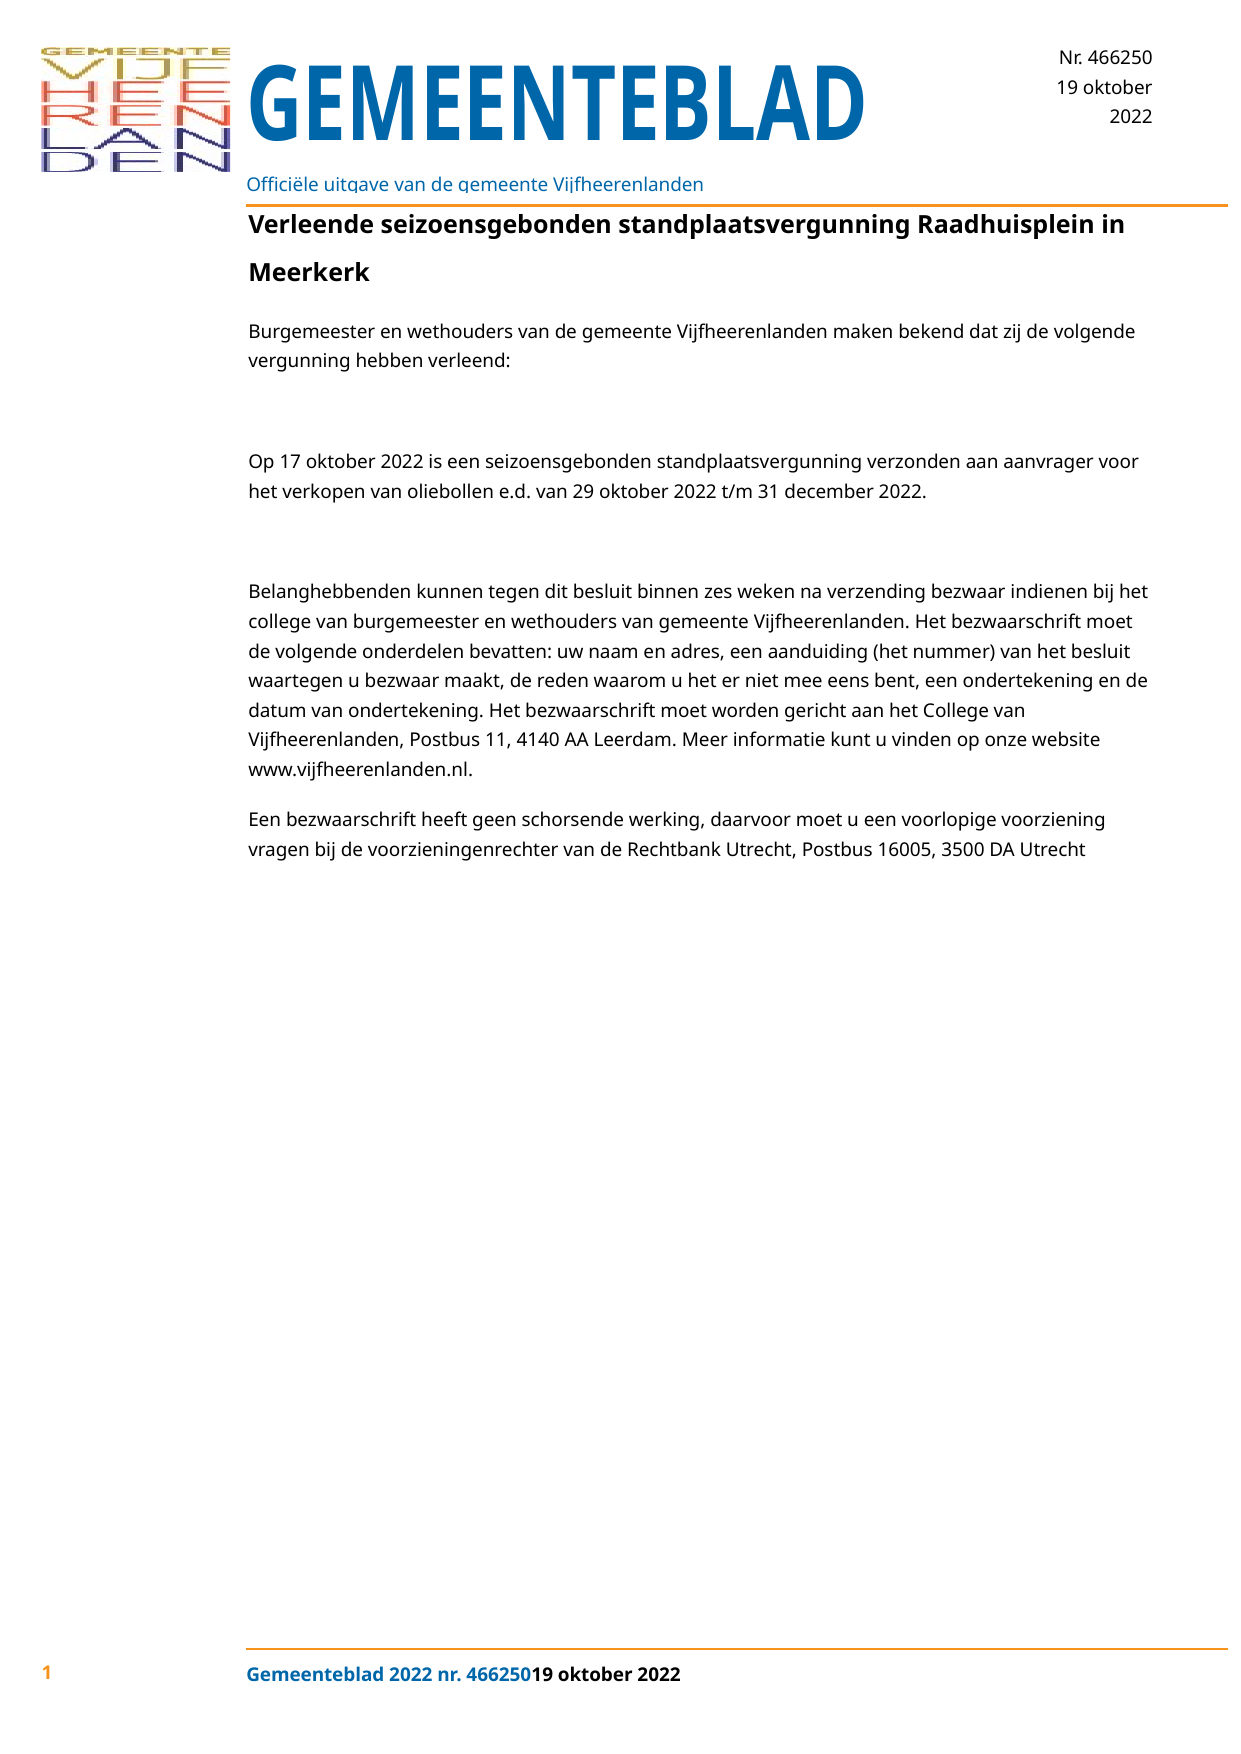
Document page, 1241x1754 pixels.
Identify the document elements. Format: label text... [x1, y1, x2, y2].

text Een bezwaarschrift heeft geen schorsende werking, daarvoor moet u een voorlopige voorziening vragen bij de voorzieningenrechter van de Rechtbank Utrecht, Postbus 16005, 3500 DA Utrecht [248, 807, 1152, 862]
text Burgemeester en wethouders van de gemeente Vijfheerenlanden maken bekend dat zij de volgende vergunning hebben verleend: [248, 318, 1152, 373]
text Op 17 oktober 2022 is een seizoensgebonden standplaatsvergunning verzonden aan aanvrager voor het verkopen van oliebollen e.d. van 29 oktober 2022 t/m 31 december 2022. [248, 448, 1152, 504]
picture [41, 47, 231, 172]
text Verleende seizoensgebonden standplaatsvergunning Raadhuisplein in Meerkerk [248, 207, 1152, 288]
text Belanghebbenden kunnen tegen dit besluit binnen zes weken na verzending bezwaar indienen bij het college van burgemeester en wethouders van gemeente Vijfheerenlanden. Het bezwaarschrift moet de volgende onderdelen bevatten: uw naam en adres, een aanduiding (het nummer) van het besluit waartegen u bezwaar maakt, de reden waarom u het er niet mee eens bent, een ondertekening en de datum van ondertekening. Het bezwaarschrift moet worden gericht aan het College van Vijfheerenlanden, Postbus 11, 4140 AA Leerdam. Meer informatie kunt u vinden op onze website www.vijfheerenlanden.nl. [248, 579, 1152, 782]
